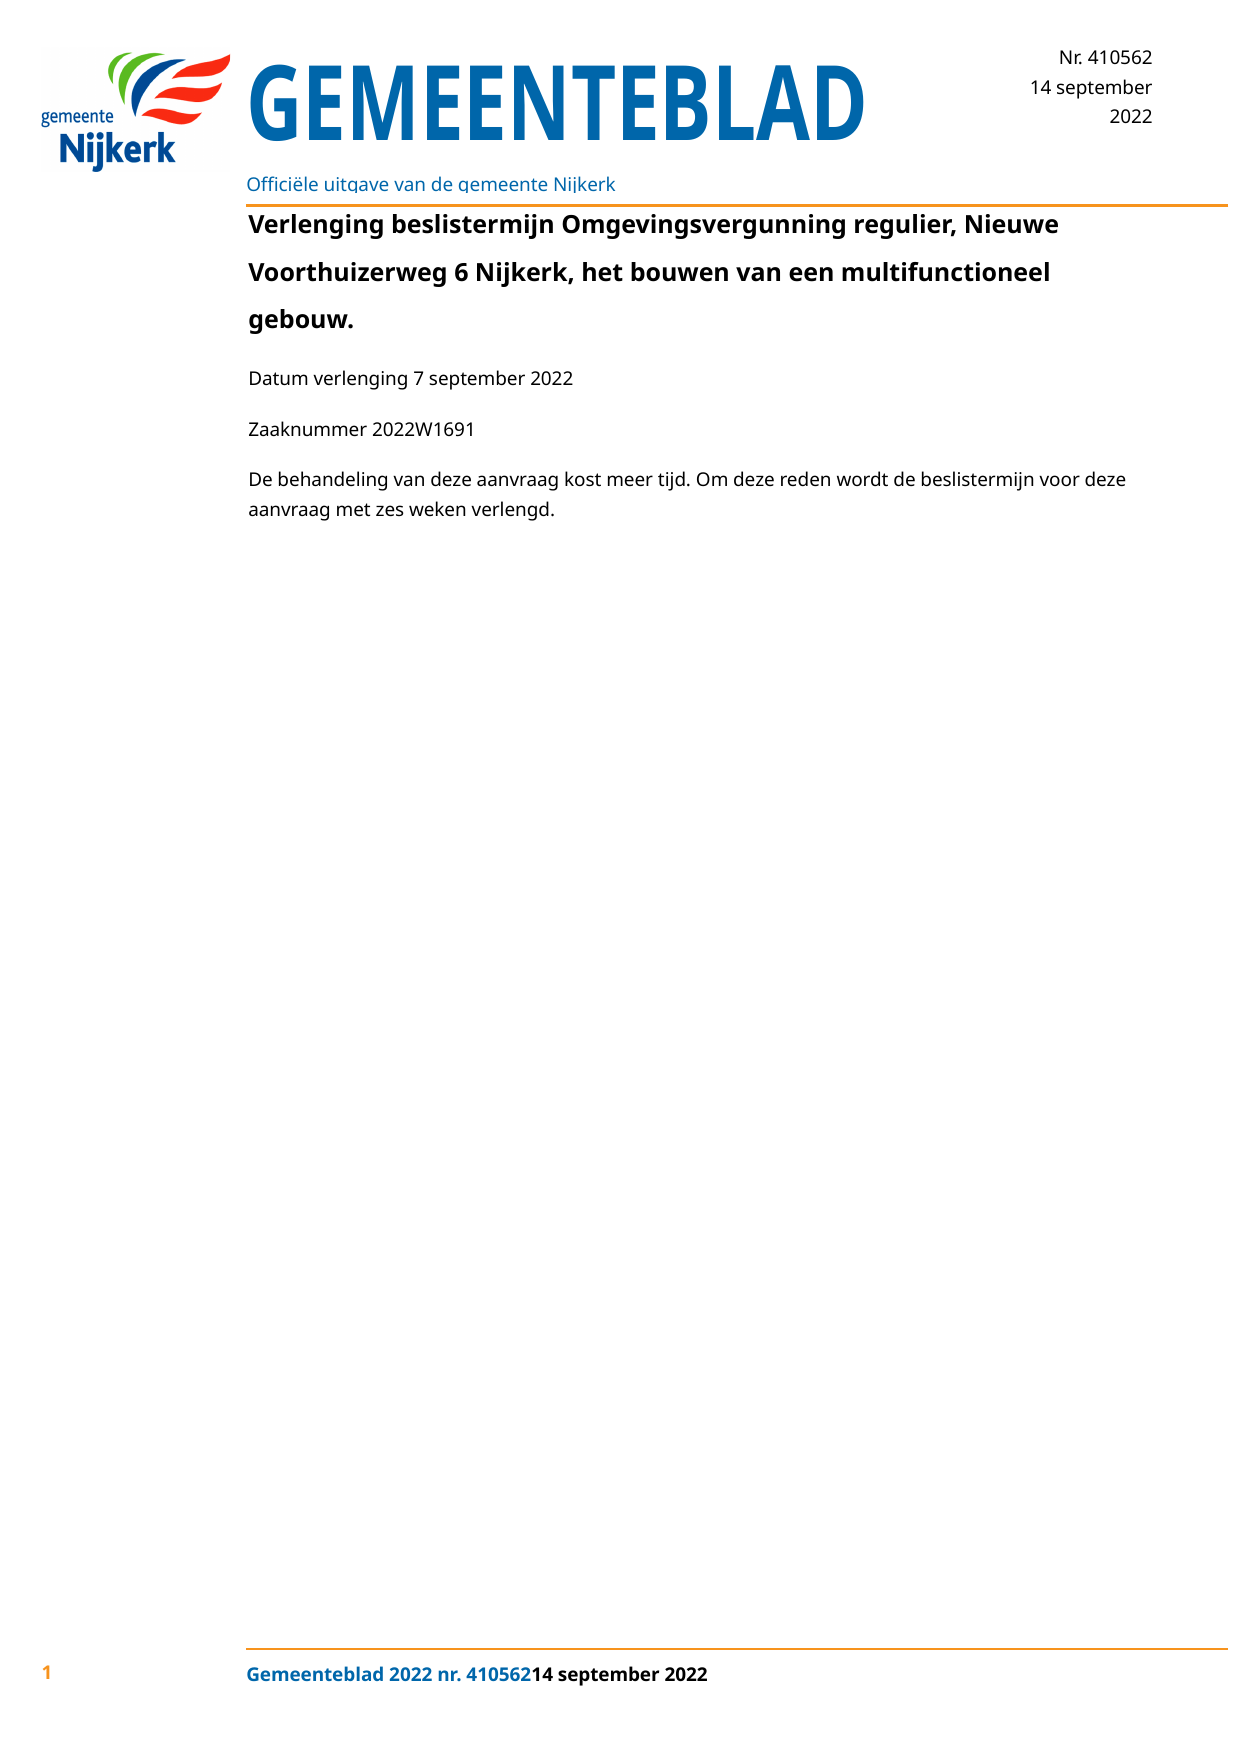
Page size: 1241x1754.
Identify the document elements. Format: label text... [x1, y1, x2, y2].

picture [41, 47, 231, 172]
text Zaaknummer 2022W1691 [248, 416, 1152, 442]
text Datum verlenging 7 september 2022 [248, 366, 1152, 391]
text Verlenging beslistermijn Omgevingsvergunning regulier, Nieuwe Voorthuizerweg 6 Nijkerk, het bouwen van een multifunctioneel gebouw. [248, 207, 1152, 336]
text De behandeling van deze aanvraag kost meer tijd. Om deze reden wordt de beslistermijn voor deze aanvraag met zes weken verlengd. [248, 466, 1152, 522]
